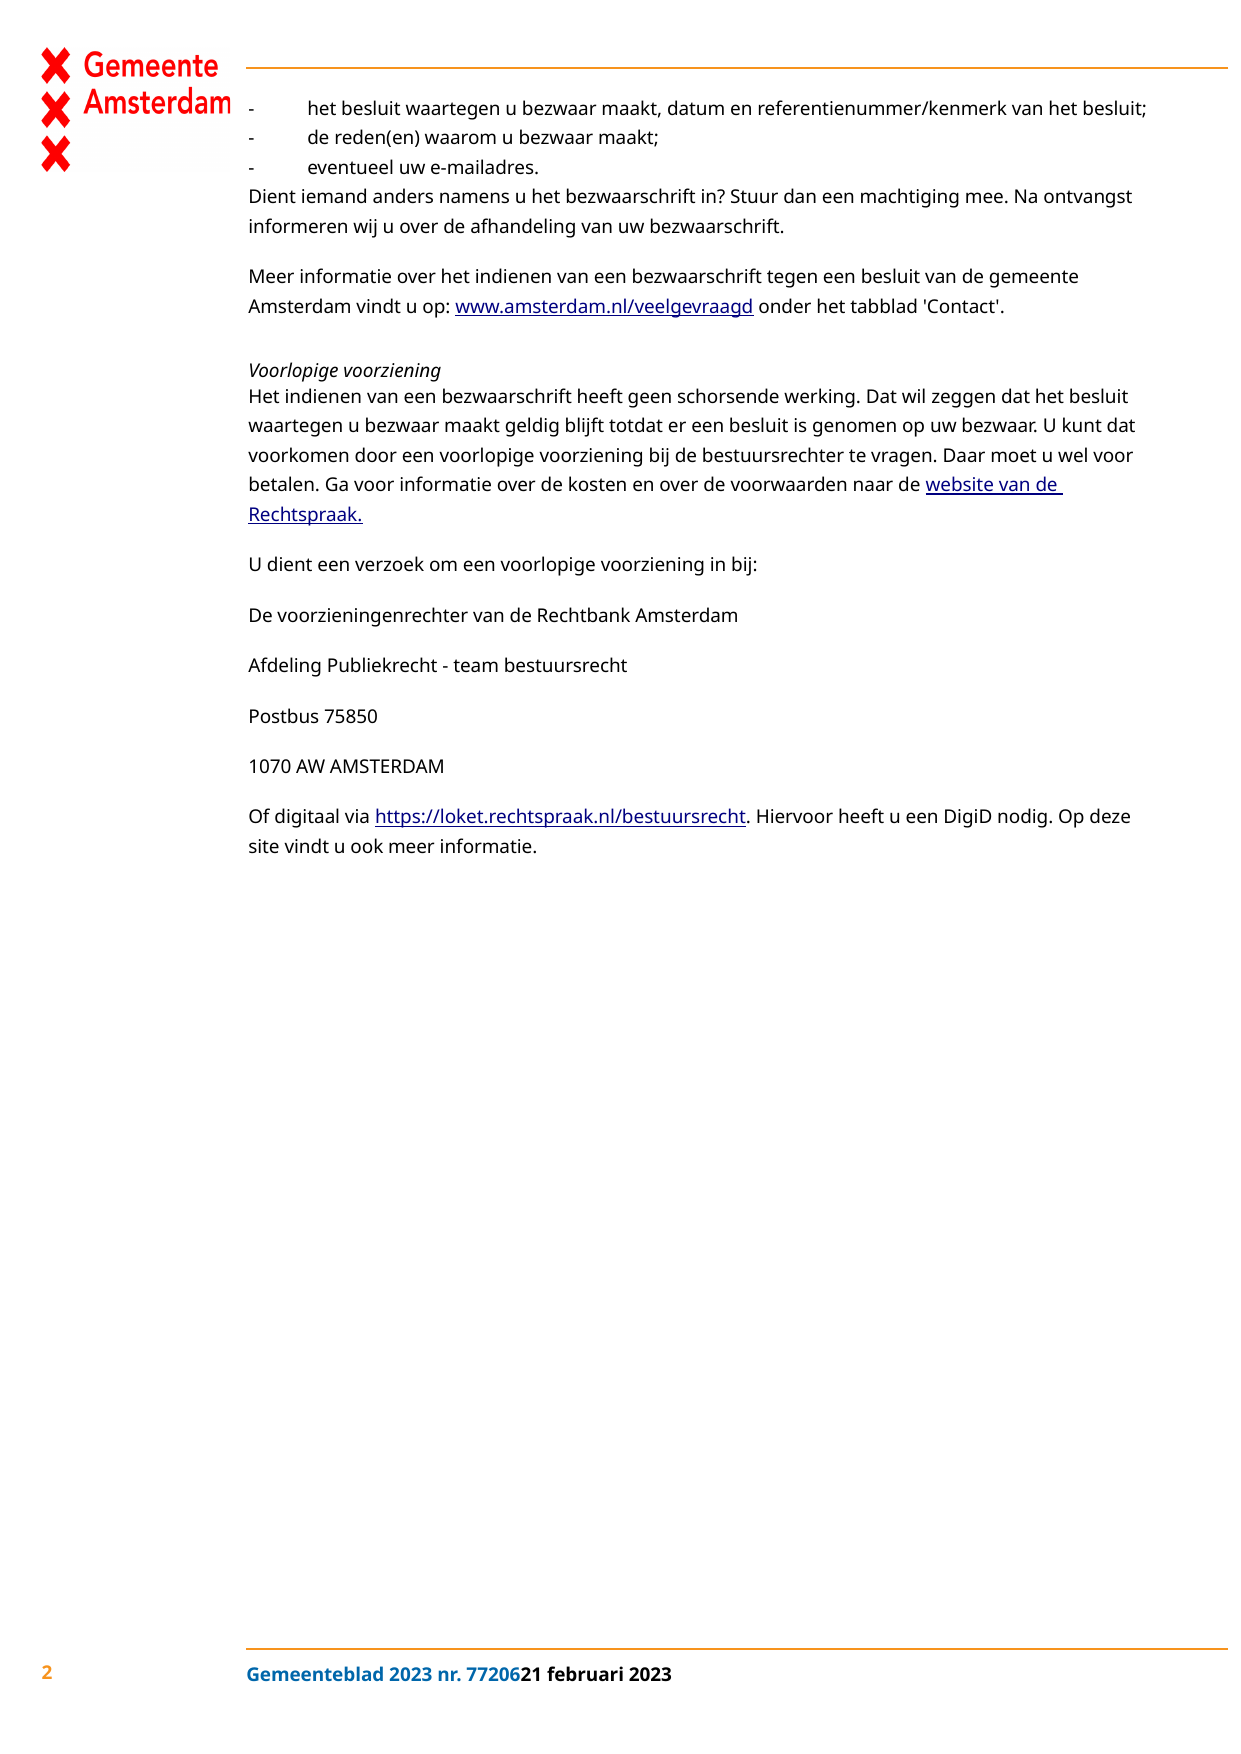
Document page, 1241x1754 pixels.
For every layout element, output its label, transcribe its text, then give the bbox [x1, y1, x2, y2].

text Postbus 75850 [248, 703, 1152, 728]
text Afdeling Publiekrecht - team bestuursrecht [248, 652, 1152, 678]
text Dient iemand anders namens u het bezwaarschrift in? Stuur dan een machtiging mee. Na ontvangst informeren wij u over de afhandeling van uw bezwaarschrift. [248, 183, 1152, 239]
picture [41, 47, 231, 172]
text Of digitaal via https://loket.rechtspraak.nl/bestuursrecht. Hiervoor heeft u een DigiD nodig. Op deze site vindt u ook meer informatie. [248, 804, 1152, 859]
list eventueel uw e-mailadres. [248, 154, 1152, 180]
text Voorlopige voorziening [248, 357, 1152, 383]
text Het indienen van een bezwaarschrift heeft geen schorsende werking. Dat wil zeggen dat het besluit waartegen u bezwaar maakt geldig blijft totdat er een besluit is genomen op uw bezwaar. U kunt dat voorkomen door een voorlopige voorziening bij de bestuursrechter te vragen. Daar moet u wel voor betalen. Ga voor informatie over de kosten en over de voorwaarden naar de website van de Rechtspraak. [248, 383, 1152, 527]
text De voorzieningenrechter van de Rechtbank Amsterdam [248, 602, 1152, 628]
list het besluit waartegen u bezwaar maakt, datum en referentienummer/kenmerk van het besluit; [248, 95, 1152, 121]
text Meer informatie over het indienen van een bezwaarschrift tegen een besluit van de gemeente Amsterdam vindt u op: www.amsterdam.nl/veelgevraagd onder het tabblad 'Contact'. [248, 263, 1152, 319]
list de reden(en) waarom u bezwaar maakt; [248, 124, 1152, 150]
text U dient een verzoek om een voorlopige voorziening in bij: [248, 552, 1152, 577]
text 1070 AW AMSTERDAM [248, 753, 1152, 779]
